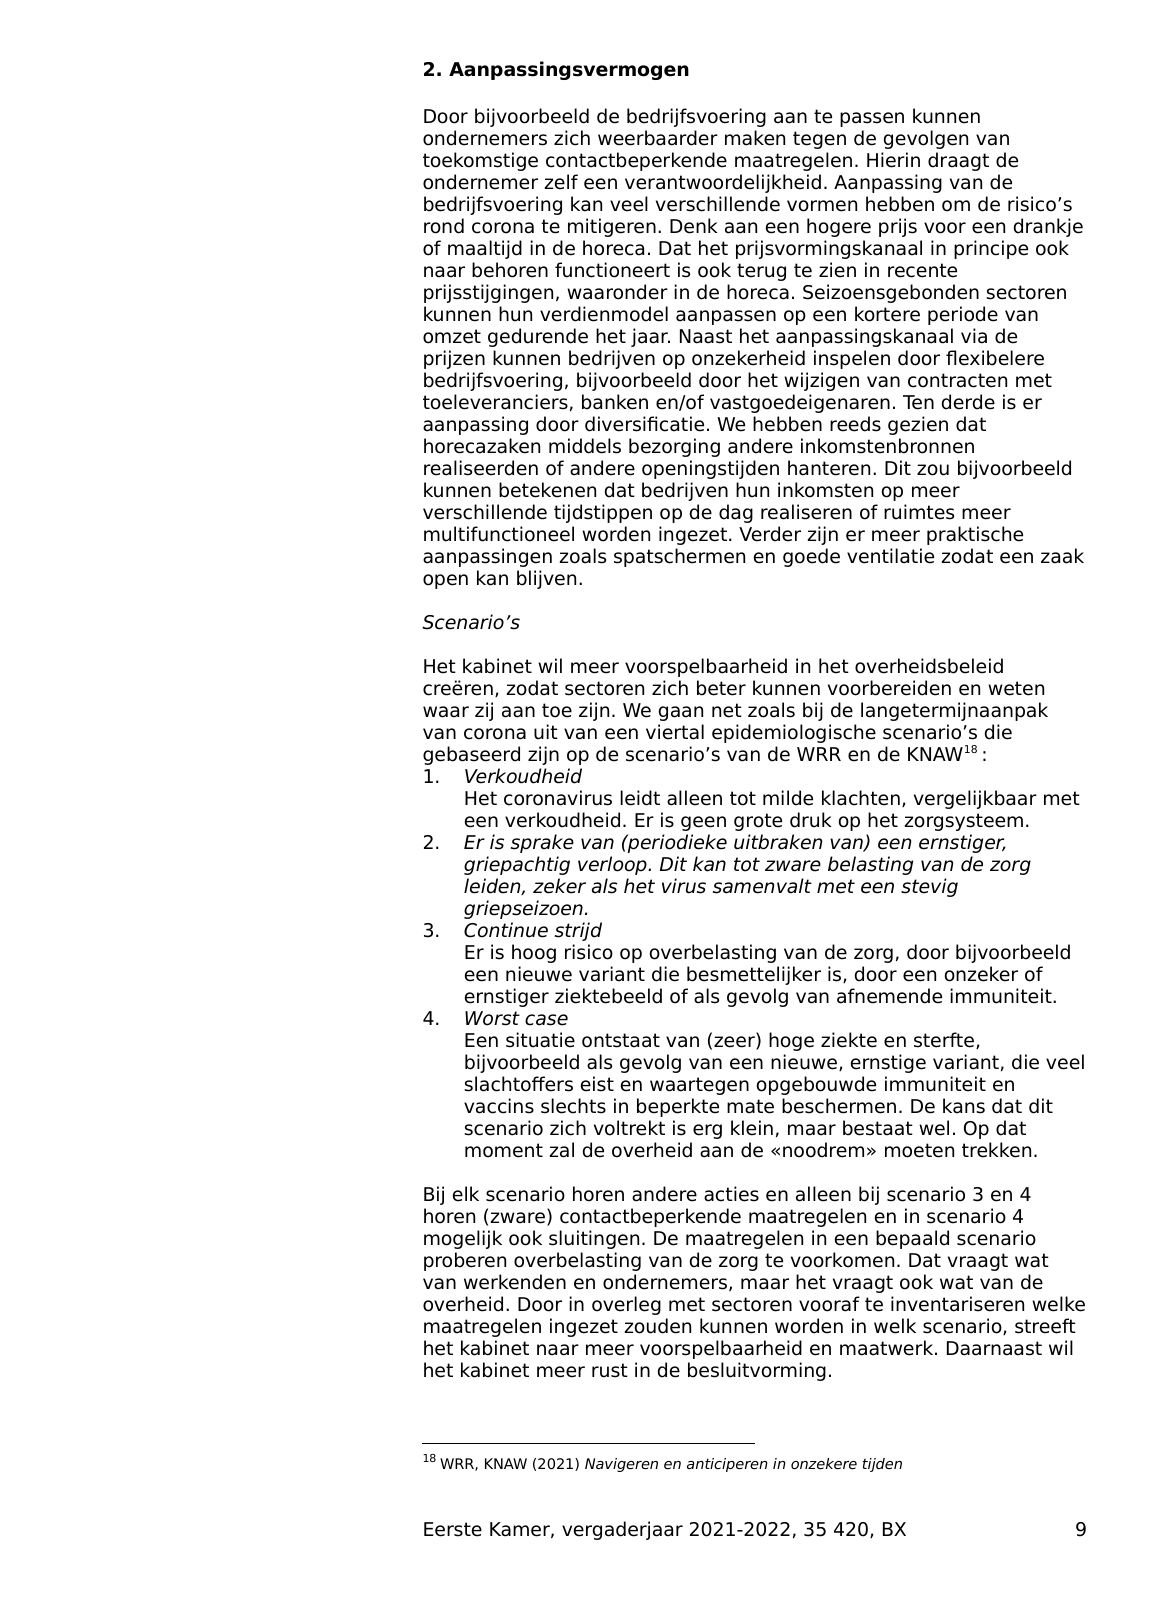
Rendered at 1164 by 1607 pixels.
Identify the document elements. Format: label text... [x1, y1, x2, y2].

text Door bijvoorbeeld de bedrijfsvoering aan te passen kunnen ondernemers zich weerbaarder maken tegen de gevolgen van toekomstige contactbeperkende maatregelen. Hierin draagt de ondernemer zelf een verantwoordelijkheid. Aanpassing van de bedrijfsvoering kan veel verschillende vormen hebben om de risico’s rond corona te mitigeren. Denk aan een hogere prijs voor een drankje of maaltijd in de horeca. Dat het prijsvormingskanaal in principe ook naar behoren functioneert is ook terug te zien in recente prijsstijgingen, waaronder in de horeca. Seizoensgebonden sectoren kunnen hun verdienmodel aanpassen op een kortere periode van omzet gedurende het jaar. Naast het aanpassingskanaal via de prijzen kunnen bedrijven op onzekerheid inspelen door flexibelere bedrijfsvoering, bijvoorbeeld door het wijzigen van contracten met toeleveranciers, banken en/of vastgoedeigenaren. Ten derde is er aanpassing door diversificatie. We hebben reeds gezien dat horecazaken middels bezorging andere inkomstenbronnen realiseerden of andere openingstijden hanteren. Dit zou bijvoorbeeld kunnen betekenen dat bedrijven hun inkomsten op meer verschillende tijdstippen op de dag realiseren of ruimtes meer multifunctioneel worden ingezet. Verder zijn er meer praktische aanpassingen zoals spatschermen en goede ventilatie zodat een zaak open kan blijven. [422, 106, 1087, 589]
text Een situatie ontstaat van (zeer) hoge ziekte en sterfte, bijvoorbeeld als gevolg van een nieuwe, ernstige variant, die veel slachtoffers eist en waartegen opgebouwde immuniteit en vaccins slechts in beperkte mate beschermen. De kans dat dit scenario zich voltrekt is erg klein, maar bestaat wel. Op dat moment zal de overheid aan de «noodrem» moeten trekken. [464, 1029, 1087, 1161]
text Het coronavirus leidt alleen tot milde klachten, vergelijkbaar met een verkoudheid. Er is geen grote druk op het zorgsysteem. [464, 788, 1087, 832]
text Bij elk scenario horen andere acties en alleen bij scenario 3 en 4 horen (zware) contactbeperkende maatregelen en in scenario 4 mogelijk ook sluitingen. De maatregelen in een bepaald scenario proberen overbelasting van de zorg te voorkomen. Dat vraagt wat van werkenden en ondernemers, maar het vraagt ook wat van de overheid. Door in overleg met sectoren vooraf te inventariseren welke maatregelen ingezet zouden kunnen worden in welk scenario, streeft het kabinet naar meer voorspelbaarheid en maatwerk. Daarnaast wil het kabinet meer rust in de besluitvorming. [422, 1184, 1087, 1381]
text 4. Worst case [422, 1008, 1087, 1029]
text 3. Continue strijd [422, 920, 1087, 942]
text Het kabinet wil meer voorspelbaarheid in het overheidsbeleid creëren, zodat sectoren zich beter kunnen voorbereiden en weten waar zij aan toe zijn. We gaan net zoals bij de langetermijnaanpak van corona uit van een viertal epidemiologische scenario’s die gebaseerd zijn op de scenario’s van de WRR en de KNAW: [422, 656, 1087, 766]
text 1. Verkoudheid [422, 766, 1087, 788]
subtitle 2. Aanpassingsvermogen [422, 59, 1087, 81]
subtitle Scenario’s [422, 612, 1087, 634]
text 2. Er is sprake van (periodieke uitbraken van) een ernstiger, griepachtig verloop. Dit kan tot zware belasting van de zorg leiden, zeker als het virus samenvalt met een stevig griepseizoen. [422, 832, 1087, 920]
text WRR, KNAW (2021) Navigeren en anticiperen in onzekere tijden [422, 1452, 1087, 1474]
text Er is hoog risico op overbelasting van de zorg, door bijvoorbeeld een nieuwe variant die besmettelijker is, door een onzeker of ernstiger ziektebeeld of als gevolg van afnemende immuniteit. [464, 942, 1087, 1008]
